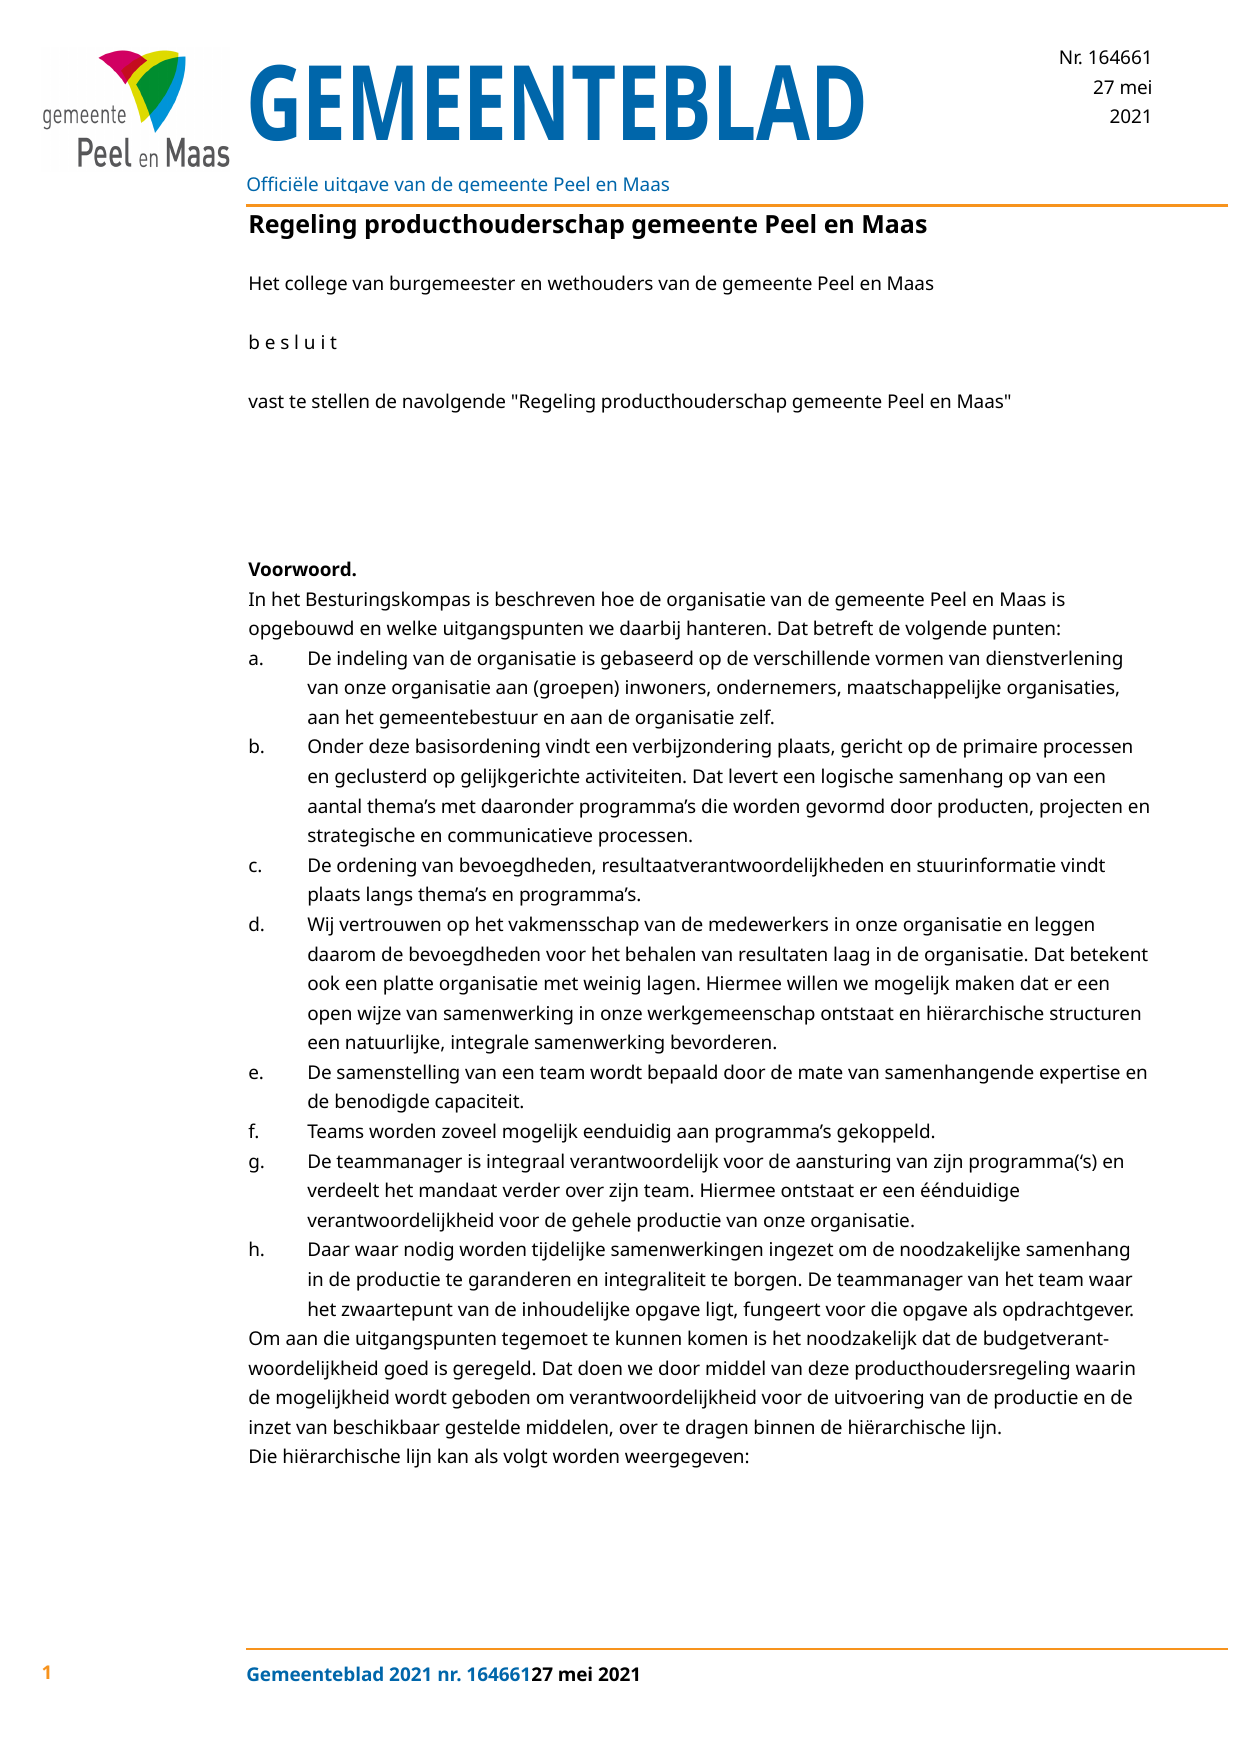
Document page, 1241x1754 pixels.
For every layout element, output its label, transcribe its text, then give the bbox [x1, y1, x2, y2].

list Onder deze basisordening vindt een verbijzondering plaats, gericht op de primaire processen en geclusterd op gelijkgerichte activiteiten. Dat levert een logische samenhang op van een aantal thema’s met daaronder programma’s die worden gevormd door producten, projecten en strategische en communicatieve processen. [248, 734, 1152, 848]
text Om aan die uitgangspunten tegemoet te kunnen komen is het noodzakelijk dat de budgetverant- woordelijkheid goed is geregeld. Dat doen we door middel van deze producthoudersregeling waarin de mogelijkheid wordt geboden om verantwoordelijkheid voor de uitvoering van de productie en de inzet van beschikbaar gestelde middelen, over te dragen binnen de hiërarchische lijn. [248, 1325, 1152, 1440]
list De teammanager is integraal verantwoordelijk voor de aansturing van zijn programma(‘s) en verdeelt het mandaat verder over zijn team. Hiermee ontstaat er een éénduidige verantwoordelijkheid voor de gehele productie van onze organisatie. [248, 1148, 1152, 1233]
text vast te stellen de navolgende "Regeling producthouderschap gemeente Peel en Maas" [248, 389, 1152, 414]
text Die hiërarchische lijn kan als volgt worden weergegeven: [248, 1444, 1152, 1469]
list De ordening van bevoegdheden, resultaatverantwoordelijkheden en stuurinformatie vindt plaats langs thema’s en programma’s. [248, 852, 1152, 907]
list Teams worden zoveel mogelijk eenduidig aan programma’s gekoppeld. [248, 1118, 1152, 1144]
list Wij vertrouwen op het vakmensschap van de medewerkers in onze organisatie en leggen daarom de bevoegdheden voor het behalen van resultaten laag in de organisatie. Dat betekent ook een platte organisatie met weinig lagen. Hiermee willen we mogelijk maken dat er een open wijze van samenwerking in onze werkgemeenschap ontstaat en hiërarchische structuren een natuurlijke, integrale samenwerking bevorderen. [248, 911, 1152, 1055]
text Regeling producthouderschap gemeente Peel en Maas [248, 207, 1152, 241]
list De samenstelling van een team wordt bepaald door de mate van samenhangende expertise en de benodigde capaciteit. [248, 1059, 1152, 1114]
text Voorwoord. [248, 556, 1152, 582]
list De indeling van de organisatie is gebaseerd op de verschillende vormen van dienstverlening van onze organisatie aan (groepen) inwoners, ondernemers, maatschappelijke organisaties, aan het gemeentebestuur en aan de organisatie zelf. [248, 645, 1152, 730]
text b e s l u i t [248, 329, 1152, 355]
text Het college van burgemeester en wethouders van de gemeente Peel en Maas [248, 270, 1152, 296]
picture [41, 47, 231, 172]
text In het Besturingskompas is beschreven hoe de organisatie van de gemeente Peel en Maas is opgebouwd en welke uitgangspunten we daarbij hanteren. Dat betreft de volgende punten: [248, 586, 1152, 641]
list Daar waar nodig worden tijdelijke samenwerkingen ingezet om de noodzakelijke samenhang in de productie te garanderen en integraliteit te borgen. De teammanager van het team waar het zwaartepunt van de inhoudelijke opgave ligt, fungeert voor die opgave als opdrachtgever. [248, 1237, 1152, 1322]
